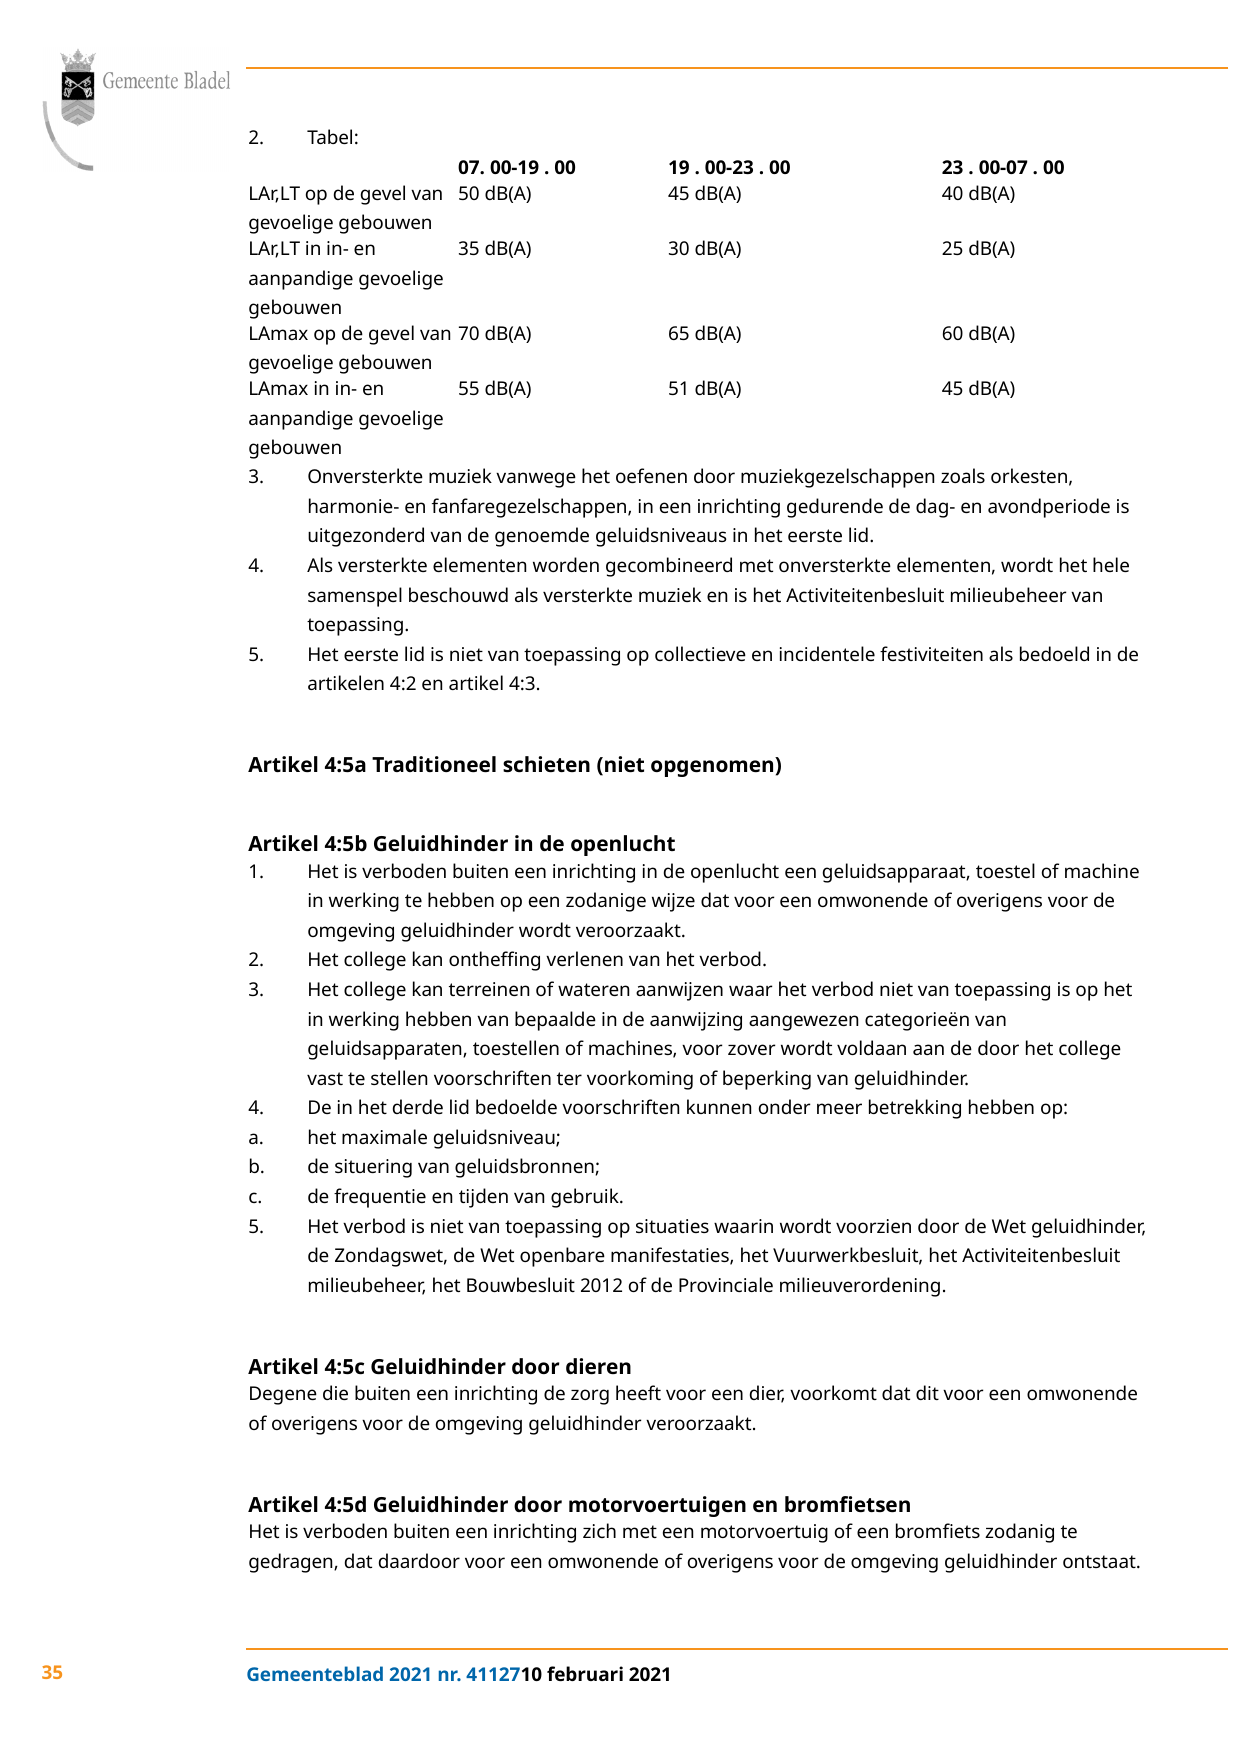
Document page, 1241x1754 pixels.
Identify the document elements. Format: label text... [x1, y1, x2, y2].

table_cell 40 dB(A) [942, 180, 1152, 235]
list het maximale geluidsniveau; [248, 1124, 1152, 1150]
list Het college kan ontheffing verlenen van het verbod. [248, 947, 1152, 972]
table_cell 45 dB(A) [668, 180, 942, 235]
table_cell 51 dB(A) [668, 375, 942, 460]
list Onversterkte muziek vanwege het oefenen door muziekgezelschappen zoals orkesten, harmonie- en fanfaregezelschappen, in een inrichting gedurende de dag- en avondperiode is uitgezonderd van de genoemde geluidsniveaus in het eerste lid. [248, 463, 1152, 548]
table_cell LAmax in in- en aanpandige gevoelige gebouwen [248, 375, 458, 460]
list De in het derde lid bedoelde voorschriften kunnen onder meer betrekking hebben op: [248, 1094, 1152, 1120]
list de frequentie en tijden van gebruik. [248, 1183, 1152, 1209]
table_header 19 . 00-23 . 00 [668, 154, 942, 180]
table_cell 60 dB(A) [942, 320, 1152, 375]
table_cell 65 dB(A) [668, 320, 942, 375]
table_cell 50 dB(A) [458, 180, 668, 235]
table_header 23 . 00-07 . 00 [942, 154, 1152, 180]
text Artikel 4:5b Geluidhinder in de openlucht [248, 829, 1152, 858]
table_header [248, 154, 458, 180]
list de situering van geluidsbronnen; [248, 1154, 1152, 1179]
table_cell LAr,LT op de gevel van gevoelige gebouwen [248, 180, 458, 235]
list Als versterkte elementen worden gecombineerd met onversterkte elementen, wordt het hele samenspel beschouwd als versterkte muziek en is het Activiteitenbesluit milieubeheer van toepassing. [248, 552, 1152, 637]
list Het eerste lid is niet van toepassing op collectieve en incidentele festiviteiten als bedoeld in de artikelen 4:2 en artikel 4:3. [248, 641, 1152, 696]
text Het is verboden buiten een inrichting zich met een motorvoertuig of een bromfiets zodanig te gedragen, dat daardoor voor een omwonende of overigens voor de omgeving geluidhinder ontstaat. [248, 1518, 1152, 1574]
text Degene die buiten een inrichting de zorg heeft voor een dier, voorkomt dat dit voor een omwonende of overigens voor de omgeving geluidhinder veroorzaakt. [248, 1380, 1152, 1436]
text Artikel 4:5d Geluidhinder door motorvoertuigen en bromfietsen [248, 1490, 1152, 1518]
table_cell 45 dB(A) [942, 375, 1152, 460]
table_cell LAmax op de gevel van gevoelige gebouwen [248, 320, 458, 375]
list Het is verboden buiten een inrichting in de openlucht een geluidsapparaat, toestel of machine in werking te hebben op een zodanige wijze dat voor een omwonende of overigens voor de omgeving geluidhinder wordt veroorzaakt. [248, 858, 1152, 943]
list Tabel: [248, 124, 1152, 150]
table_cell 55 dB(A) [458, 375, 668, 460]
table_cell LAr,LT in in- en aanpandige gevoelige gebouwen [248, 235, 458, 320]
table_header 07. 00-19 . 00 [458, 154, 668, 180]
table_cell 35 dB(A) [458, 235, 668, 320]
text Artikel 4:5a Traditioneel schieten (niet opgenomen) [248, 751, 1152, 779]
list Het verbod is niet van toepassing op situaties waarin wordt voorzien door de Wet geluidhinder, de Zondagswet, de Wet openbare manifestaties, het Vuurwerkbesluit, het Activiteitenbesluit milieubeheer, het Bouwbesluit 2012 of de Provinciale milieuverordening. [248, 1213, 1152, 1298]
picture [41, 47, 231, 172]
text Artikel 4:5c Geluidhinder door dieren [248, 1352, 1152, 1380]
table_cell 70 dB(A) [458, 320, 668, 375]
table_cell 25 dB(A) [942, 235, 1152, 320]
list Het college kan terreinen of wateren aanwijzen waar het verbod niet van toepassing is op het in werking hebben van bepaalde in de aanwijzing aangewezen categorieën van geluidsapparaten, toestellen of machines, voor zover wordt voldaan aan de door het college vast te stellen voorschriften ter voorkoming of beperking van geluidhinder. [248, 976, 1152, 1091]
table_cell 30 dB(A) [668, 235, 942, 320]
